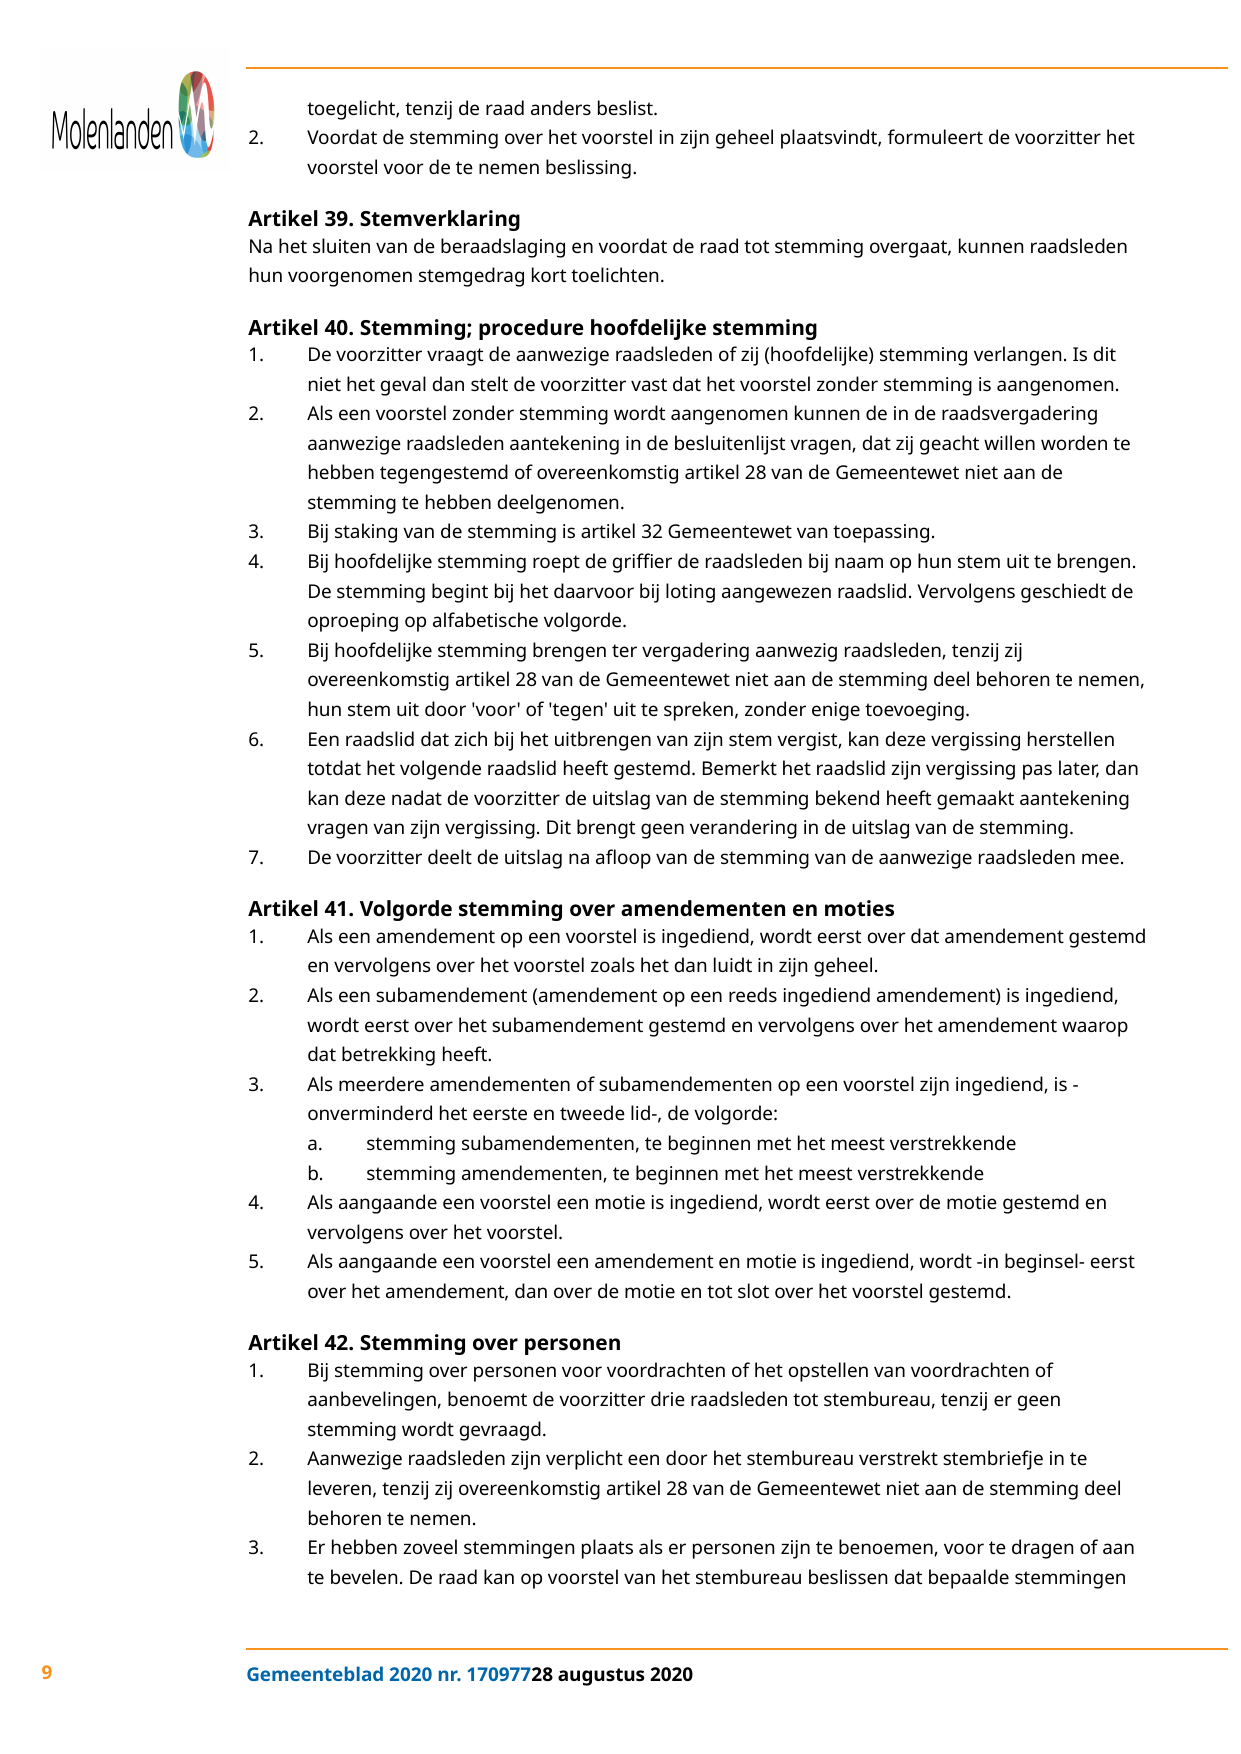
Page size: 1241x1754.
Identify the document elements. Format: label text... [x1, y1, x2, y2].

picture [41, 47, 231, 172]
list Er hebben zoveel stemmingen plaats als er personen zijn te benoemen, voor te dragen of aan te bevelen. De raad kan op voorstel van het stembureau beslissen dat bepaalde stemmingen [248, 1534, 1152, 1590]
list Als een voorstel zonder stemming wordt aangenomen kunnen de in de raadsvergadering aanwezige raadsleden aantekening in de besluitenlijst vragen, dat zij geacht willen worden te hebben tegengestemd of overeenkomstig artikel 28 van de Gemeentewet niet aan de stemming te hebben deelgenomen. [248, 400, 1152, 515]
text Artikel 41. Volgorde stemming over amendementen en moties [248, 894, 1152, 923]
list Als aangaande een voorstel een motie is ingediend, wordt eerst over de motie gestemd en vervolgens over het voorstel. [248, 1189, 1152, 1244]
text Na het sluiten van de beraadslaging en voordat de raad tot stemming overgaat, kunnen raadsleden hun voorgenomen stemgedrag kort toelichten. [248, 233, 1152, 288]
list stemming amendementen, te beginnen met het meest verstrekkende [307, 1160, 1152, 1185]
list Als aangaande een voorstel een amendement en motie is ingediend, wordt -in beginsel- eerst over het amendement, dan over de motie en tot slot over het voorstel gestemd. [248, 1248, 1152, 1304]
list Bij stemming over personen voor voordrachten of het opstellen van voordrachten of aanbevelingen, benoemt de voorzitter drie raadsleden tot stembureau, tenzij er geen stemming wordt gevraagd. [248, 1357, 1152, 1442]
list Een raadslid dat zich bij het uitbrengen van zijn stem vergist, kan deze vergissing herstellen totdat het volgende raadslid heeft gestemd. Bemerkt het raadslid zijn vergissing pas later, dan kan deze nadat de voorzitter de uitslag van de stemming bekend heeft gemaakt aantekening vragen van zijn vergissing. Dit brengt geen verandering in de uitslag van de stemming. [248, 726, 1152, 840]
list Bij hoofdelijke stemming roept de griffier de raadsleden bij naam op hun stem uit te brengen. De stemming begint bij het daarvoor bij loting aangewezen raadslid. Vervolgens geschiedt de oproeping op alfabetische volgorde. [248, 548, 1152, 633]
list De voorzitter deelt de uitslag na afloop van de stemming van de aanwezige raadsleden mee. [248, 844, 1152, 870]
list De voorzitter vraagt de aanwezige raadsleden of zij (hoofdelijke) stemming verlangen. Is dit niet het geval dan stelt de voorzitter vast dat het voorstel zonder stemming is aangenomen. [248, 341, 1152, 397]
text Artikel 39. Stemverklaring [248, 204, 1152, 233]
list Bij staking van de stemming is artikel 32 Gemeentewet van toepassing. [248, 519, 1152, 544]
list Als een subamendement (amendement op een reeds ingediend amendement) is ingediend, wordt eerst over het subamendement gestemd en vervolgens over het amendement waarop dat betrekking heeft. [248, 982, 1152, 1067]
list toegelicht, tenzij de raad anders beslist. [248, 95, 1152, 121]
list Als meerdere amendementen of subamendementen op een voorstel zijn ingediend, is - onverminderd het eerste en tweede lid-, de volgorde: [248, 1071, 1152, 1126]
text Artikel 42. Stemming over personen [248, 1328, 1152, 1357]
list Bij hoofdelijke stemming brengen ter vergadering aanwezig raadsleden, tenzij zij overeenkomstig artikel 28 van de Gemeentewet niet aan de stemming deel behoren te nemen, hun stem uit door 'voor' of 'tegen' uit te spreken, zonder enige toevoeging. [248, 637, 1152, 722]
list stemming subamendementen, te beginnen met het meest verstrekkende [307, 1130, 1152, 1156]
list Als een amendement op een voorstel is ingediend, wordt eerst over dat amendement gestemd en vervolgens over het voorstel zoals het dan luidt in zijn geheel. [248, 923, 1152, 978]
list Voordat de stemming over het voorstel in zijn geheel plaatsvindt, formuleert de voorzitter het voorstel voor de te nemen beslissing. [248, 124, 1152, 180]
text Artikel 40. Stemming; procedure hoofdelijke stemming [248, 313, 1152, 341]
list Aanwezige raadsleden zijn verplicht een door het stembureau verstrekt stembriefje in te leveren, tenzij zij overeenkomstig artikel 28 van de Gemeentewet niet aan de stemming deel behoren te nemen. [248, 1446, 1152, 1531]
